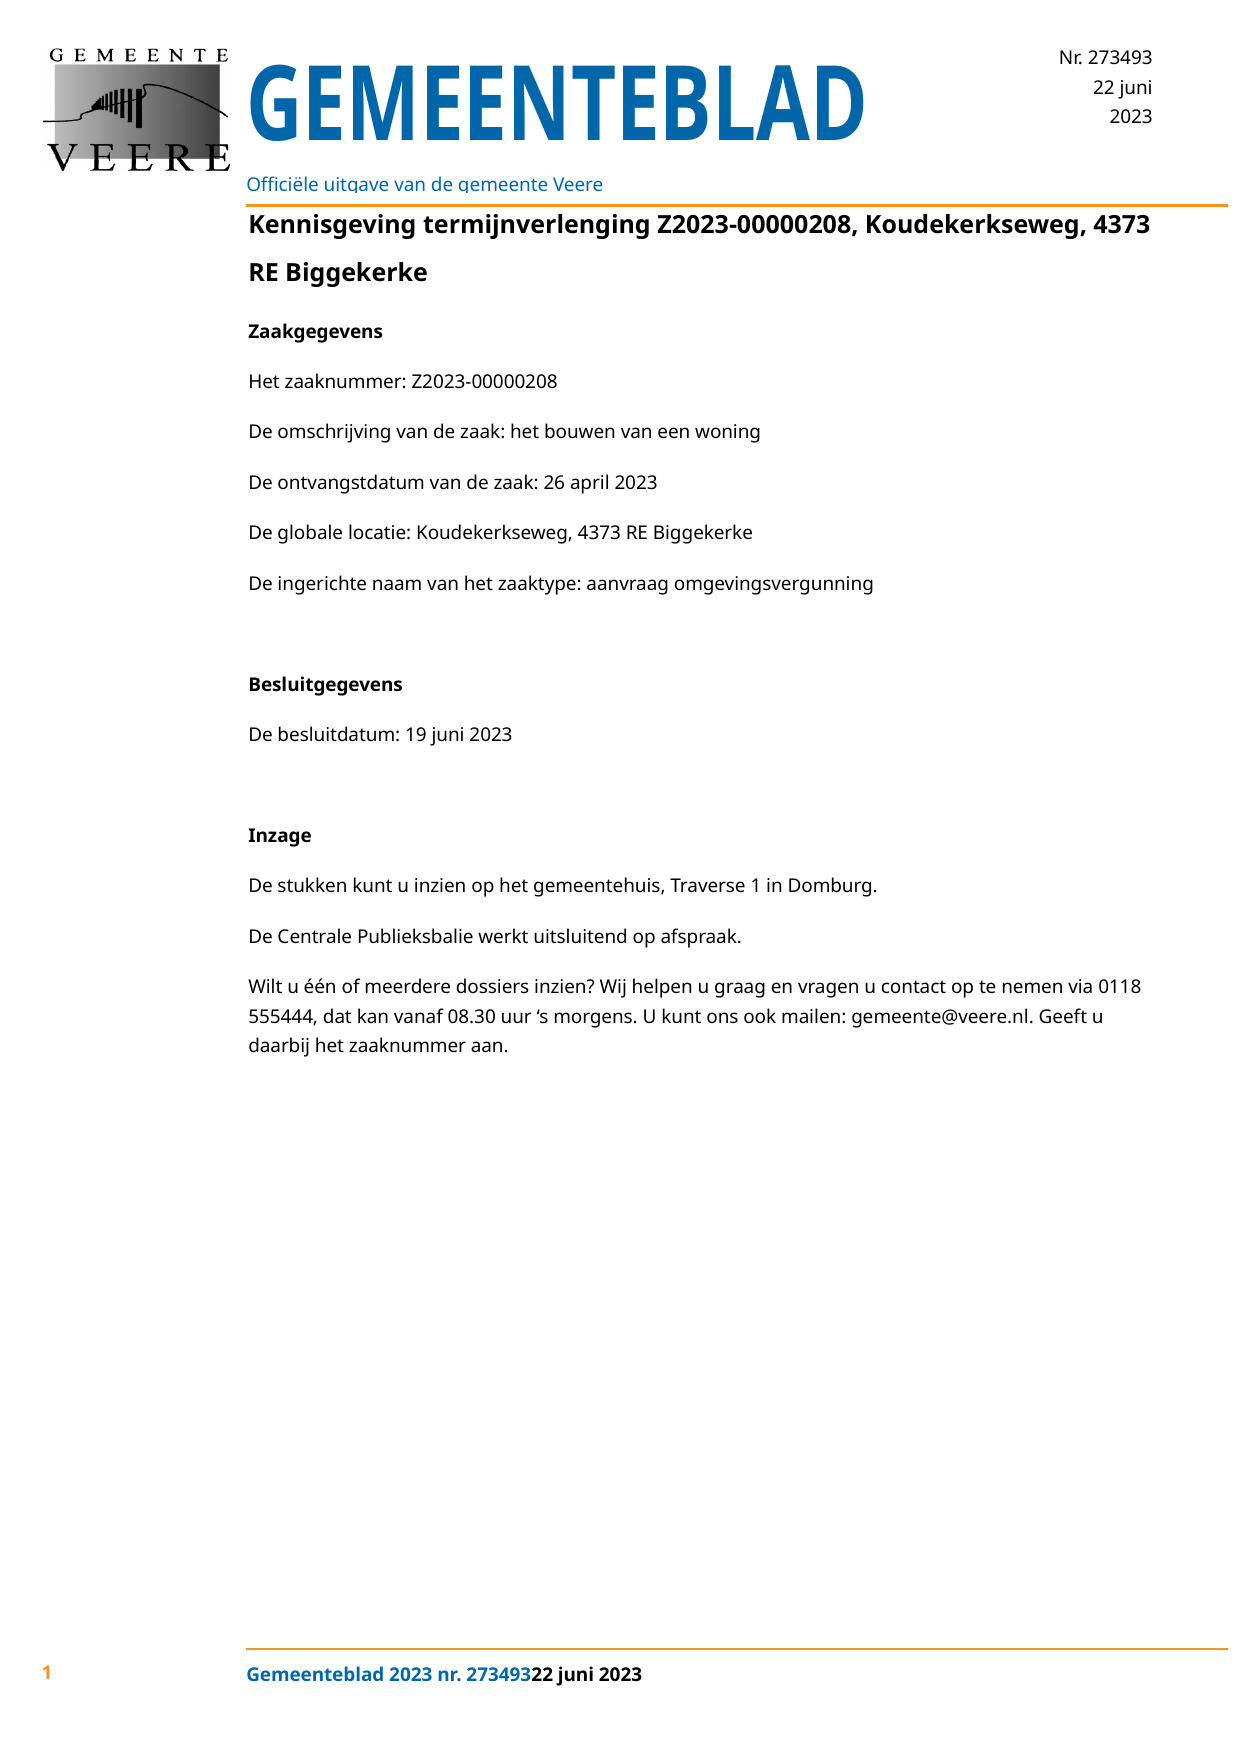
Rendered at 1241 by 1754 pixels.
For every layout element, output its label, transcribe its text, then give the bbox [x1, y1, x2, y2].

text De besluitdatum: 19 juni 2023 [248, 721, 1152, 747]
text De stukken kunt u inzien op het gemeentehuis, Traverse 1 in Domburg. [248, 872, 1152, 898]
text Het zaaknummer: Z2023-00000208 [248, 368, 1152, 394]
text De ontvangstdatum van de zaak: 26 april 2023 [248, 469, 1152, 495]
text Kennisgeving termijnverlenging Z2023-00000208, Koudekerkseweg, 4373 RE Biggekerke [248, 207, 1152, 288]
text Zaakgegevens [248, 318, 1152, 344]
text Inzage [248, 822, 1152, 848]
text Wilt u één of meerdere dossiers inzien? Wij helpen u graag en vragen u contact op te nemen via 0118 555444, dat kan vanaf 08.30 uur ‘s morgens. U kunt ons ook mailen: gemeente@veere.nl. Geeft u daarbij het zaaknummer aan. [248, 973, 1152, 1058]
text De ingerichte naam van het zaaktype: aanvraag omgevingsvergunning [248, 570, 1152, 596]
text De Centrale Publieksbalie werkt uitsluitend op afspraak. [248, 923, 1152, 949]
picture [41, 47, 231, 172]
text Besluitgegevens [248, 671, 1152, 697]
text De globale locatie: Koudekerkseweg, 4373 RE Biggekerke [248, 519, 1152, 545]
text De omschrijving van de zaak: het bouwen van een woning [248, 419, 1152, 444]
